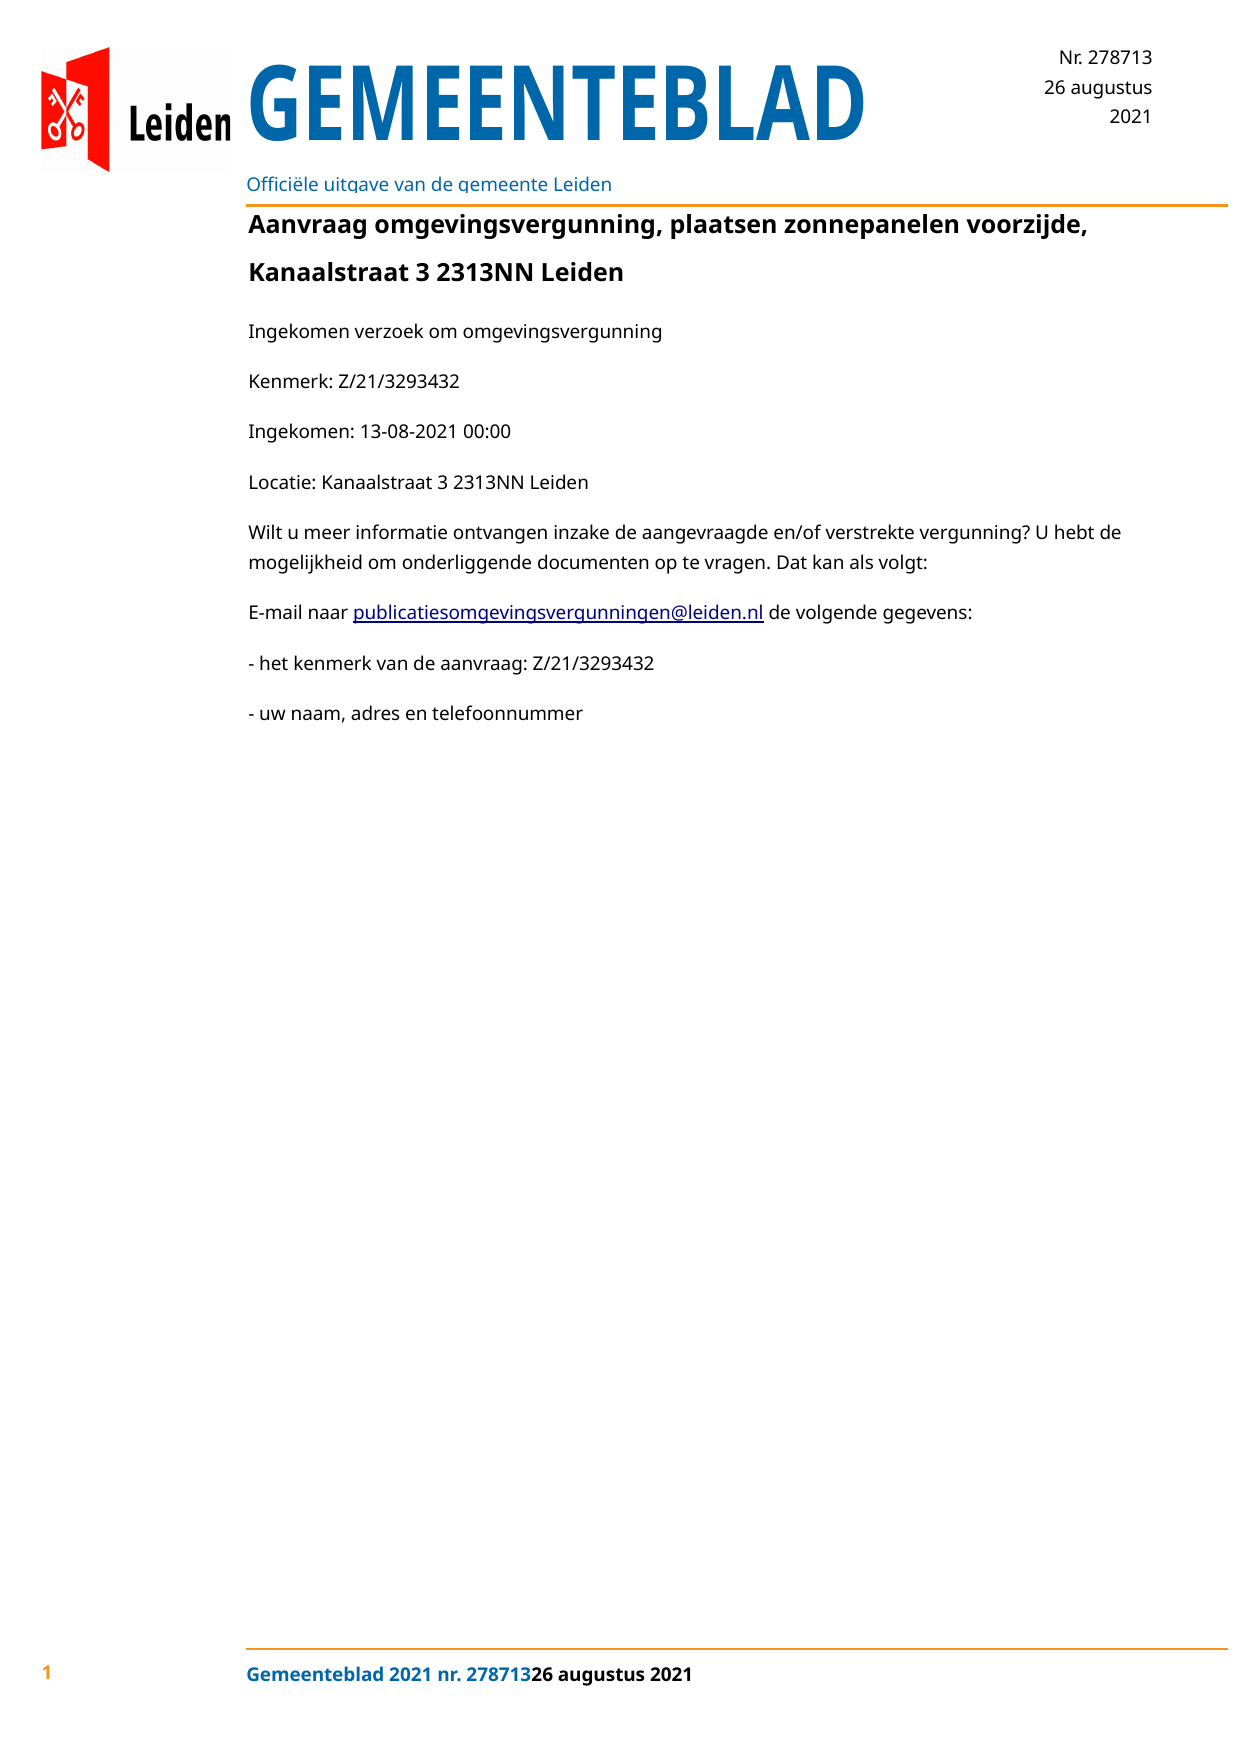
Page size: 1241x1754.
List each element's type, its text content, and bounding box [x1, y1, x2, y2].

text Ingekomen: 13-08-2021 00:00 [248, 419, 1152, 444]
text E-mail naar publicatiesomgevingsvergunningen@leiden.nl de volgende gegevens: [248, 599, 1152, 625]
text - uw naam, adres en telefoonnummer [248, 700, 1152, 726]
text Kenmerk: Z/21/3293432 [248, 368, 1152, 394]
text - het kenmerk van de aanvraag: Z/21/3293432 [248, 650, 1152, 676]
text Wilt u meer informatie ontvangen inzake de aangevraagde en/of verstrekte vergunning? U hebt de mogelijkheid om onderliggende documenten op te vragen. Dat kan als volgt: [248, 519, 1152, 575]
text Aanvraag omgevingsvergunning, plaatsen zonnepanelen voorzijde, Kanaalstraat 3 2313NN Leiden [248, 207, 1152, 288]
text Ingekomen verzoek om omgevingsvergunning [248, 318, 1152, 344]
text Locatie: Kanaalstraat 3 2313NN Leiden [248, 469, 1152, 495]
picture [41, 47, 231, 172]
